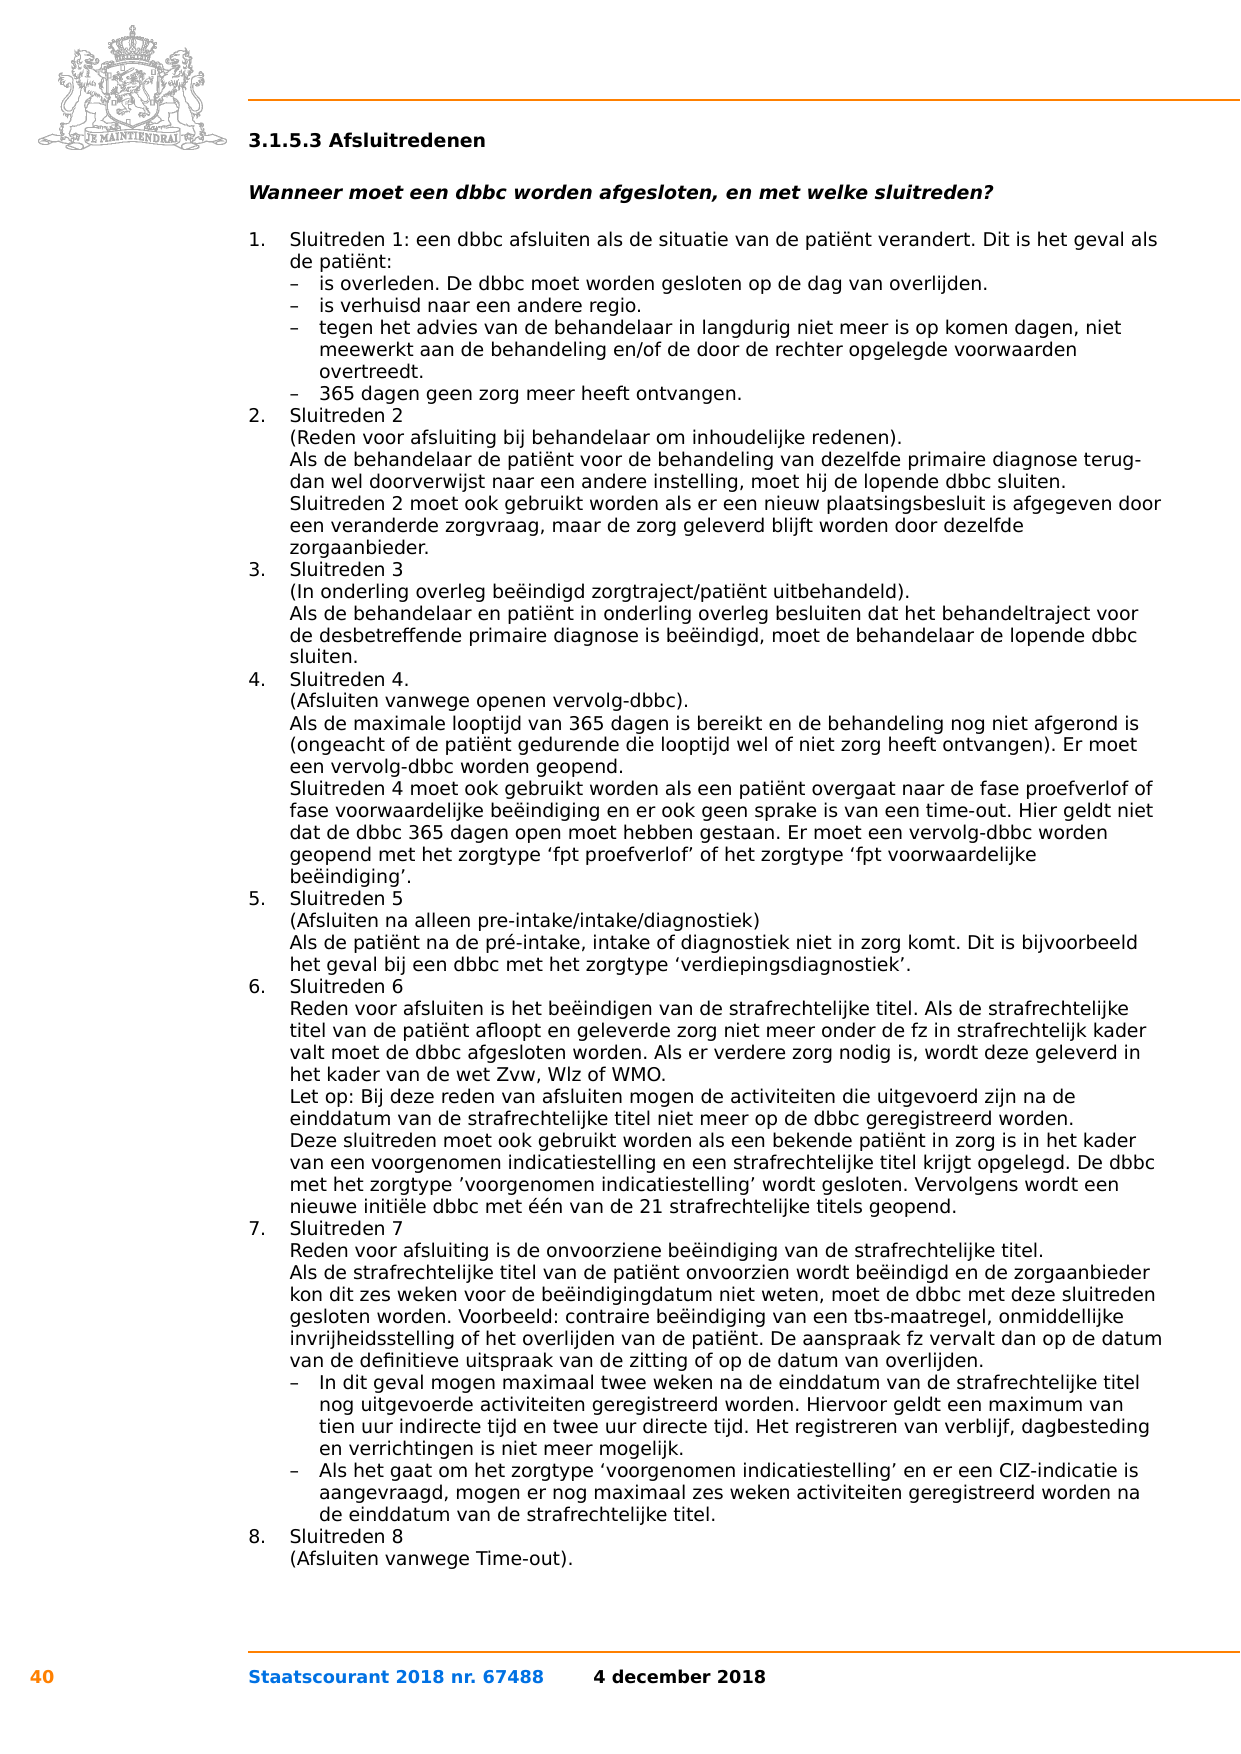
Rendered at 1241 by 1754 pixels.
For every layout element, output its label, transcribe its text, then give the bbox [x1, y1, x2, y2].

text – is overleden. De dbbc moet worden gesloten op de dag van overlijden. [289, 273, 1163, 295]
text Reden voor afsluiting is de onvoorziene beëindiging van de strafrechtelijke titel. [289, 1240, 1163, 1262]
text (Reden voor afsluiting bij behandelaar om inhoudelijke redenen). [289, 427, 1163, 449]
text Deze sluitreden moet ook gebruikt worden als een bekende patiënt in zorg is in het kader van een voorgenomen indicatiestelling en een strafrechtelijke titel krijgt opgelegd. De dbbc met het zorgtype ’voorgenomen indicatiestelling’ wordt gesloten. Vervolgens wordt een nieuwe initiële dbbc met één van de 21 strafrechtelijke titels geopend. [289, 1130, 1163, 1218]
text – is verhuisd naar een andere regio. [289, 295, 1163, 317]
text – 365 dagen geen zorg meer heeft ontvangen. [289, 383, 1163, 405]
subtitle 3.1.5.3 Afsluitredenen [248, 130, 1163, 152]
subtitle Wanneer moet een dbbc worden afgesloten, en met welke sluitreden? [248, 182, 1163, 204]
text – Als het gaat om het zorgtype ‘voorgenomen indicatiestelling’ en er een CIZ-indicatie is aangevraagd, mogen er nog maximaal zes weken activiteiten geregistreerd worden na de einddatum van de strafrechtelijke titel. [289, 1460, 1163, 1526]
text Als de behandelaar en patiënt in onderling overleg besluiten dat het behandeltraject voor de desbetreffende primaire diagnose is beëindigd, moet de behandelaar de lopende dbbc sluiten. [289, 602, 1163, 668]
text 5. Sluitreden 5 [248, 888, 1163, 910]
text (In onderling overleg beëindigd zorgtraject/patiënt uitbehandeld). [289, 581, 1163, 602]
text Als de maximale looptijd van 365 dagen is bereikt en de behandeling nog niet afgerond is (ongeacht of de patiënt gedurende die looptijd wel of niet zorg heeft ontvangen). Er moet een vervolg-dbbc worden geopend. [289, 712, 1163, 778]
text 8. Sluitreden 8 [248, 1526, 1163, 1548]
text Als de strafrechtelijke titel van de patiënt onvoorzien wordt beëindigd en de zorgaanbieder kon dit zes weken voor de beëindigingdatum niet weten, moet de dbbc met deze sluitreden gesloten worden. Voorbeeld: contraire beëindiging van een tbs-maatregel, onmiddellijke invrijheidsstelling of het overlijden van de patiënt. De aanspraak fz vervalt dan op de datum van de definitieve uitspraak van de zitting of op de datum van overlijden. [289, 1262, 1163, 1372]
text 4. Sluitreden 4. [248, 668, 1163, 690]
text Let op: Bij deze reden van afsluiten mogen de activiteiten die uitgevoerd zijn na de einddatum van de strafrechtelijke titel niet meer op de dbbc geregistreerd worden. [289, 1086, 1163, 1130]
text (Afsluiten vanwege openen vervolg-dbbc). [289, 690, 1163, 712]
text Sluitreden 2 moet ook gebruikt worden als er een nieuw plaatsingsbesluit is afgegeven door een veranderde zorgvraag, maar de zorg geleverd blijft worden door dezelfde zorgaanbieder. [289, 493, 1163, 558]
text 6. Sluitreden 6 [248, 976, 1163, 998]
text Sluitreden 4 moet ook gebruikt worden als een patiënt overgaat naar de fase proefverlof of fase voorwaardelijke beëindiging en er ook geen sprake is van een time-out. Hier geldt niet dat de dbbc 365 dagen open moet hebben gestaan. Er moet een vervolg-dbbc worden geopend met het zorgtype ‘fpt proefverlof’ of het zorgtype ‘fpt voorwaardelijke beëindiging’. [289, 778, 1163, 888]
text 3. Sluitreden 3 [248, 558, 1163, 581]
text – In dit geval mogen maximaal twee weken na de einddatum van de strafrechtelijke titel nog uitgevoerde activiteiten geregistreerd worden. Hiervoor geldt een maximum van tien uur indirecte tijd en twee uur directe tijd. Het registreren van verblijf, dagbesteding en verrichtingen is niet meer mogelijk. [289, 1372, 1163, 1460]
text Als de behandelaar de patiënt voor de behandeling van dezelfde primaire diagnose terug- dan wel doorverwijst naar een andere instelling, moet hij de lopende dbbc sluiten. [289, 449, 1163, 493]
text Reden voor afsluiten is het beëindigen van de strafrechtelijke titel. Als de strafrechtelijke titel van de patiënt afloopt en geleverde zorg niet meer onder de fz in strafrechtelijk kader valt moet de dbbc afgesloten worden. Als er verdere zorg nodig is, wordt deze geleverd in het kader van de wet Zvw, Wlz of WMO. [289, 998, 1163, 1086]
text (Afsluiten na alleen pre-intake/intake/diagnostiek) [289, 910, 1163, 932]
text Als de patiënt na de pré-intake, intake of diagnostiek niet in zorg komt. Dit is bijvoorbeeld het geval bij een dbbc met het zorgtype ‘verdiepingsdiagnostiek’. [289, 932, 1163, 976]
text 1. Sluitreden 1: een dbbc afsluiten als de situatie van de patiënt verandert. Dit is het geval als de patiënt: [248, 229, 1163, 273]
picture [38, 25, 227, 150]
text 2. Sluitreden 2 [248, 405, 1163, 427]
text – tegen het advies van de behandelaar in langdurig niet meer is op komen dagen, niet meewerkt aan de behandeling en/of de door de rechter opgelegde voorwaarden overtreedt. [289, 317, 1163, 383]
text 7. Sluitreden 7 [248, 1218, 1163, 1240]
text (Afsluiten vanwege Time-out). [289, 1548, 1163, 1569]
